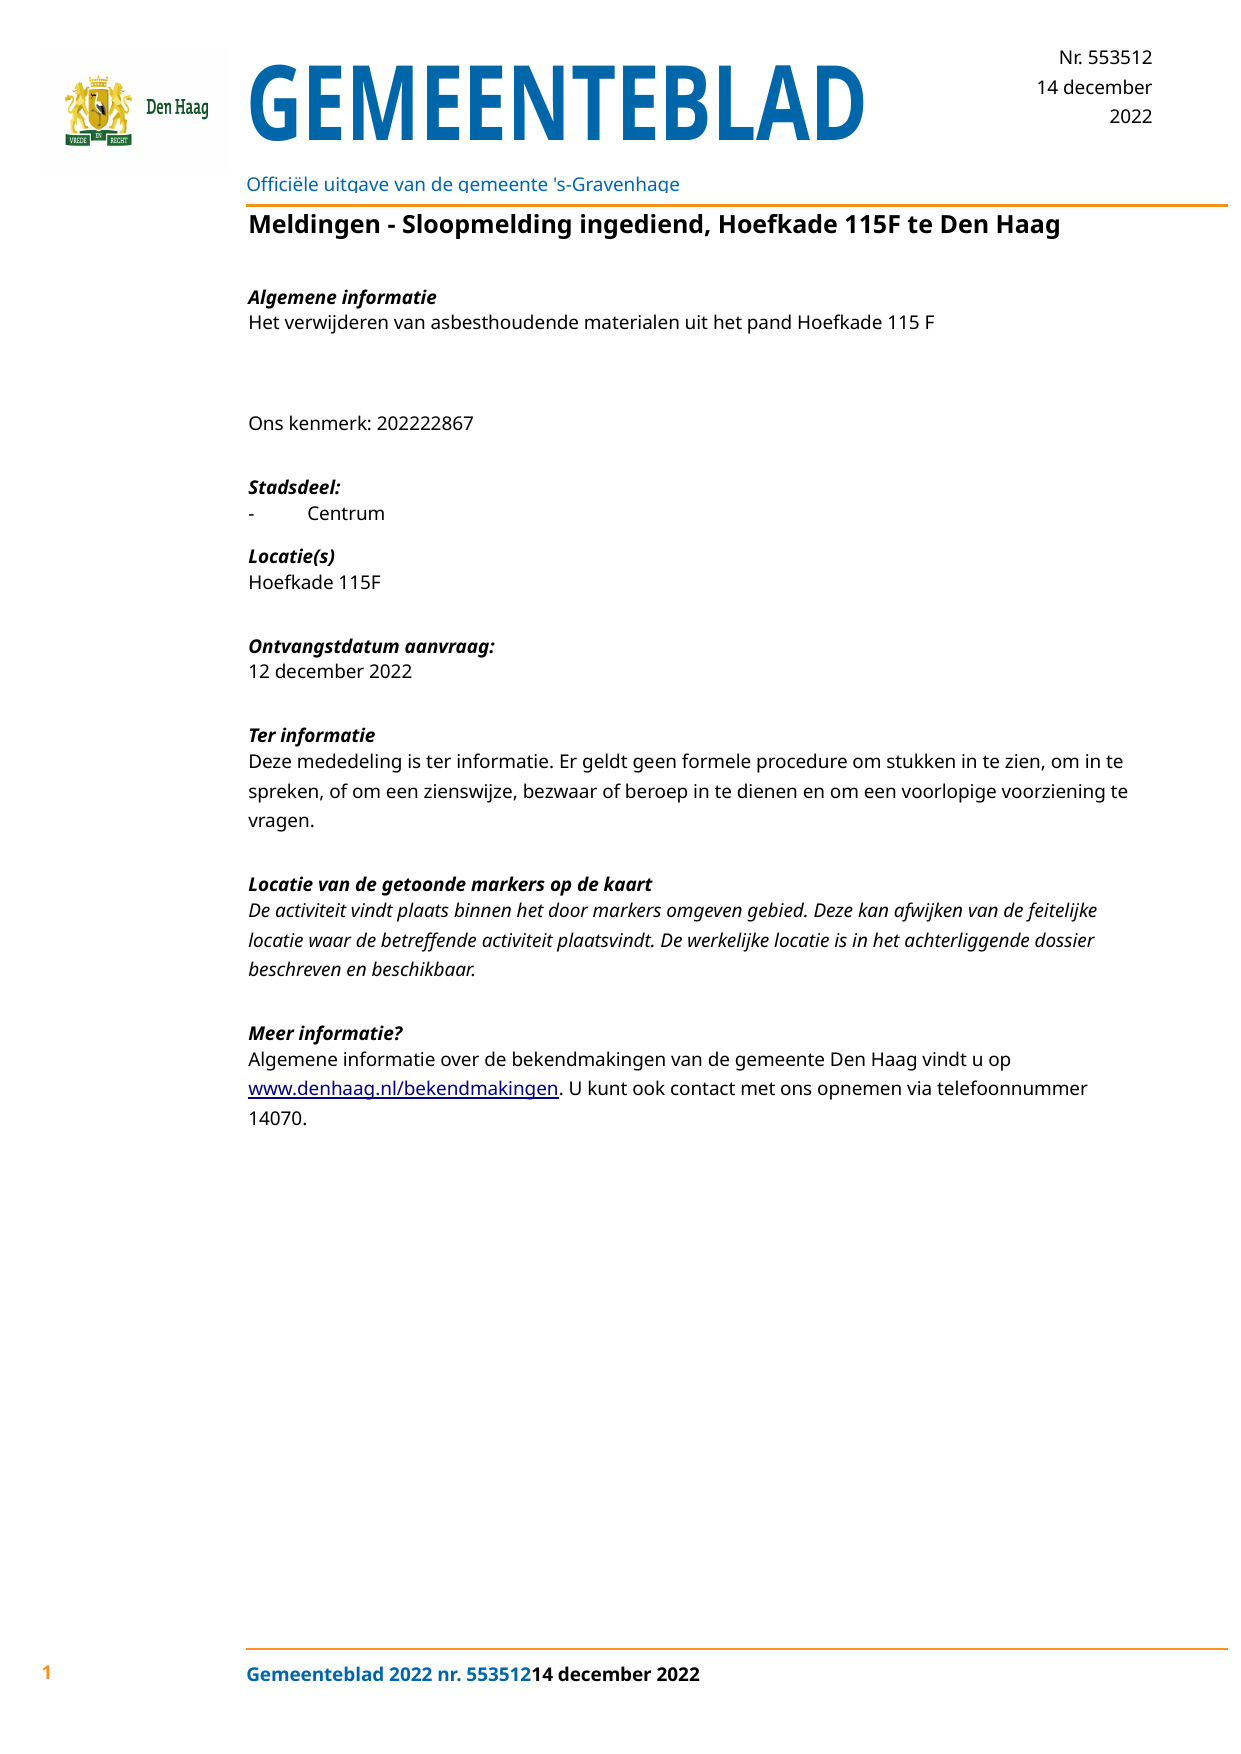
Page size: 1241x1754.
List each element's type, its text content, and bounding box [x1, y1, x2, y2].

text Hoefkade 115F [248, 569, 1152, 595]
text De activiteit vindt plaats binnen het door markers omgeven gebied. Deze kan afwijken van de feitelijke locatie waar de betreffende activiteit plaatsvindt. De werkelijke locatie is in het achterliggende dossier beschreven en beschikbaar. [248, 897, 1152, 982]
text Deze mededeling is ter informatie. Er geldt geen formele procedure om stukken in te zien, om in te spreken, of om een zienswijze, bezwaar of beroep in te dienen en om een voorlopige voorziening te vragen. [248, 748, 1152, 833]
text Ons kenmerk: 202222867 [248, 410, 1152, 436]
text Meer informatie? [248, 1020, 1152, 1046]
text 12 december 2022 [248, 659, 1152, 684]
text Stadsdeel: [248, 474, 1152, 500]
text Het verwijderen van asbesthoudende materialen uit het pand Hoefkade 115 F [248, 309, 1152, 335]
text Locatie(s) [248, 543, 1152, 569]
list Centrum [248, 500, 1152, 526]
text Algemene informatie over de bekendmakingen van de gemeente Den Haag vindt u op www.denhaag.nl/bekendmakingen. U kunt ook contact met ons opnemen via telefoonnummer 14070. [248, 1046, 1152, 1131]
picture [41, 47, 231, 172]
text Algemene informatie [248, 284, 1152, 309]
text Ontvangstdatum aanvraag: [248, 633, 1152, 659]
text Ter informatie [248, 723, 1152, 748]
text Locatie van de getoonde markers op de kaart [248, 871, 1152, 897]
text Meldingen - Sloopmelding ingediend, Hoefkade 115F te Den Haag [248, 207, 1152, 241]
